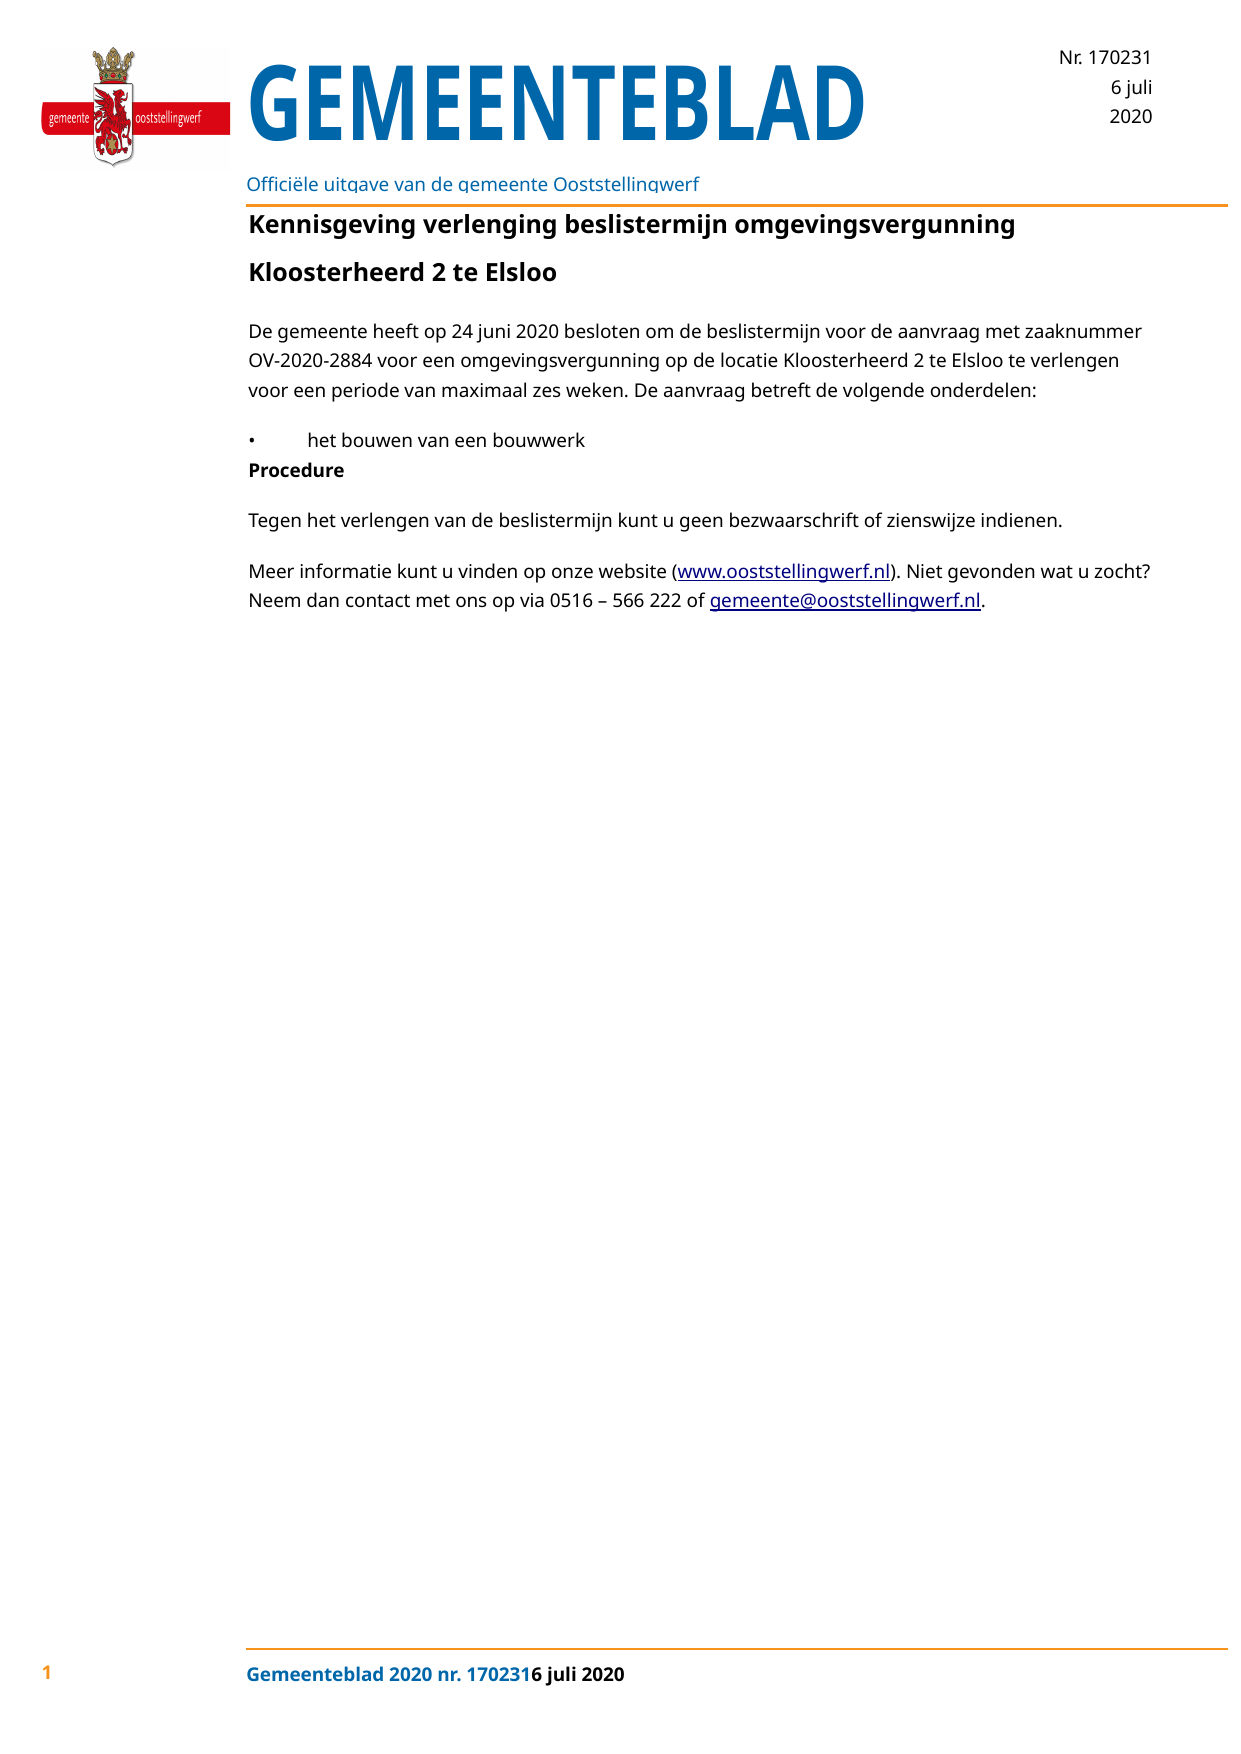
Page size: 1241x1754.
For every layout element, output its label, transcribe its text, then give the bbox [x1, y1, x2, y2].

text Kennisgeving verlenging beslistermijn omgevingsvergunning Kloosterheerd 2 te Elsloo [248, 207, 1152, 288]
picture [41, 47, 231, 172]
text De gemeente heeft op 24 juni 2020 besloten om de beslistermijn voor de aanvraag met zaaknummer OV-2020-2884 voor een omgevingsvergunning op de locatie Kloosterheerd 2 te Elsloo te verlengen voor een periode van maximaal zes weken. De aanvraag betreft de volgende onderdelen: [248, 318, 1152, 403]
text Meer informatie kunt u vinden op onze website (www.ooststellingwerf.nl). Niet gevonden wat u zocht? Neem dan contact met ons op via 0516 – 566 222 of gemeente@ooststellingwerf.nl. [248, 558, 1152, 613]
text Procedure [248, 457, 1152, 483]
list het bouwen van een bouwwerk [248, 427, 1152, 453]
text Tegen het verlengen van de beslistermijn kunt u geen bezwaarschrift of zienswijze indienen. [248, 507, 1152, 533]
